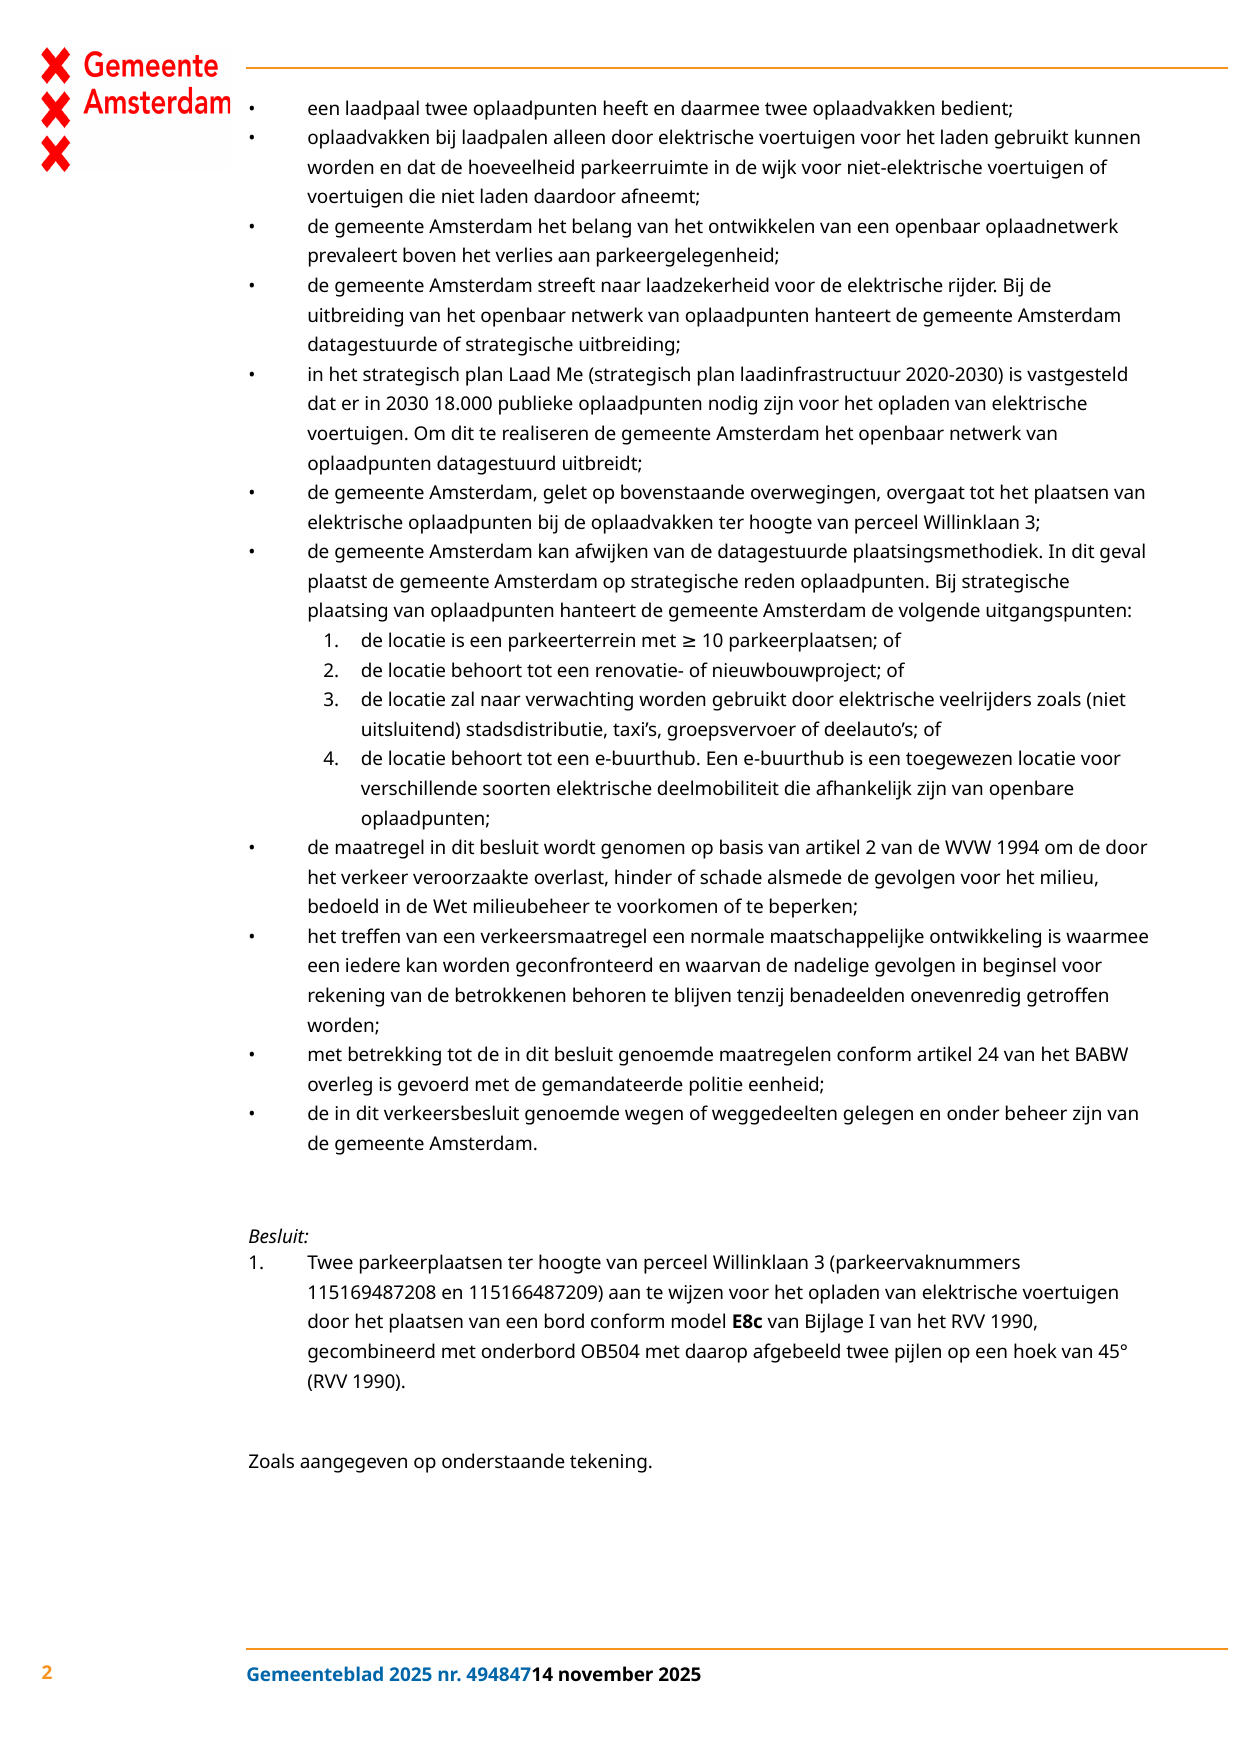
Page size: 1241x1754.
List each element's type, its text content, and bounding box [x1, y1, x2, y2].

list een laadpaal twee oplaadpunten heeft en daarmee twee oplaadvakken bedient; [248, 95, 1152, 121]
list in het strategisch plan Laad Me (strategisch plan laadinfrastructuur 2020-2030) is vastgesteld dat er in 2030 18.000 publieke oplaadpunten nodig zijn voor het opladen van elektrische voertuigen. Om dit te realiseren de gemeente Amsterdam het openbaar netwerk van oplaadpunten datagestuurd uitbreidt; [248, 361, 1152, 476]
list de gemeente Amsterdam, gelet op bovenstaande overwegingen, overgaat tot het plaatsen van elektrische oplaadpunten bij de oplaadvakken ter hoogte van perceel Willinklaan 3; [248, 479, 1152, 535]
list Twee parkeerplaatsen ter hoogte van perceel Willinklaan 3 (parkeervaknummers 115169487208 en 115166487209) aan te wijzen voor het opladen van elektrische voertuigen door het plaatsen van een bord conform model E8c van Bijlage I van het RVV 1990, gecombineerd met onderbord OB504 met daarop afgebeeld twee pijlen op een hoek van 45° (RVV 1990). [248, 1249, 1152, 1393]
text Besluit: [248, 1224, 1152, 1249]
list de gemeente Amsterdam streeft naar laadzekerheid voor de elektrische rijder. Bij de uitbreiding van het openbaar netwerk van oplaadpunten hanteert de gemeente Amsterdam datagestuurde of strategische uitbreiding; [248, 272, 1152, 357]
list de locatie is een parkeerterrein met ≥ 10 parkeerplaatsen; of [323, 627, 1152, 653]
list met betrekking tot de in dit besluit genoemde maatregelen conform artikel 24 van het BABW overleg is gevoerd met de gemandateerde politie eenheid; [248, 1041, 1152, 1097]
picture [41, 47, 231, 172]
list de locatie behoort tot een e-buurthub. Een e-buurthub is een toegewezen locatie voor verschillende soorten elektrische deelmobiliteit die afhankelijk zijn van openbare oplaadpunten; [323, 746, 1152, 831]
list de maatregel in dit besluit wordt genomen op basis van artikel 2 van de WVW 1994 om de door het verkeer veroorzaakte overlast, hinder of schade alsmede de gevolgen voor het milieu, bedoeld in de Wet milieubeheer te voorkomen of te beperken; [248, 834, 1152, 919]
list het treffen van een verkeersmaatregel een normale maatschappelijke ontwikkeling is waarmee een iedere kan worden geconfronteerd en waarvan de nadelige gevolgen in beginsel voor rekening van de betrokkenen behoren te blijven tenzij benadeelden onevenredig getroffen worden; [248, 923, 1152, 1038]
list de gemeente Amsterdam kan afwijken van de datagestuurde plaatsingsmethodiek. In dit geval plaatst de gemeente Amsterdam op strategische reden oplaadpunten. Bij strategische plaatsing van oplaadpunten hanteert de gemeente Amsterdam de volgende uitgangspunten: [248, 538, 1152, 623]
text Zoals aangegeven op onderstaande tekening. [248, 1448, 1152, 1473]
list de locatie zal naar verwachting worden gebruikt door elektrische veelrijders zoals (niet uitsluitend) stadsdistributie, taxi’s, groepsvervoer of deelauto’s; of [323, 686, 1152, 742]
list de locatie behoort tot een renovatie- of nieuwbouwproject; of [323, 657, 1152, 683]
list oplaadvakken bij laadpalen alleen door elektrische voertuigen voor het laden gebruikt kunnen worden en dat de hoeveelheid parkeerruimte in de wijk voor niet-elektrische voertuigen of voertuigen die niet laden daardoor afneemt; [248, 124, 1152, 209]
list de gemeente Amsterdam het belang van het ontwikkelen van een openbaar oplaadnetwerk prevaleert boven het verlies aan parkeergelegenheid; [248, 213, 1152, 268]
list de in dit verkeersbesluit genoemde wegen of weggedeelten gelegen en onder beheer zijn van de gemeente Amsterdam. [248, 1101, 1152, 1156]
